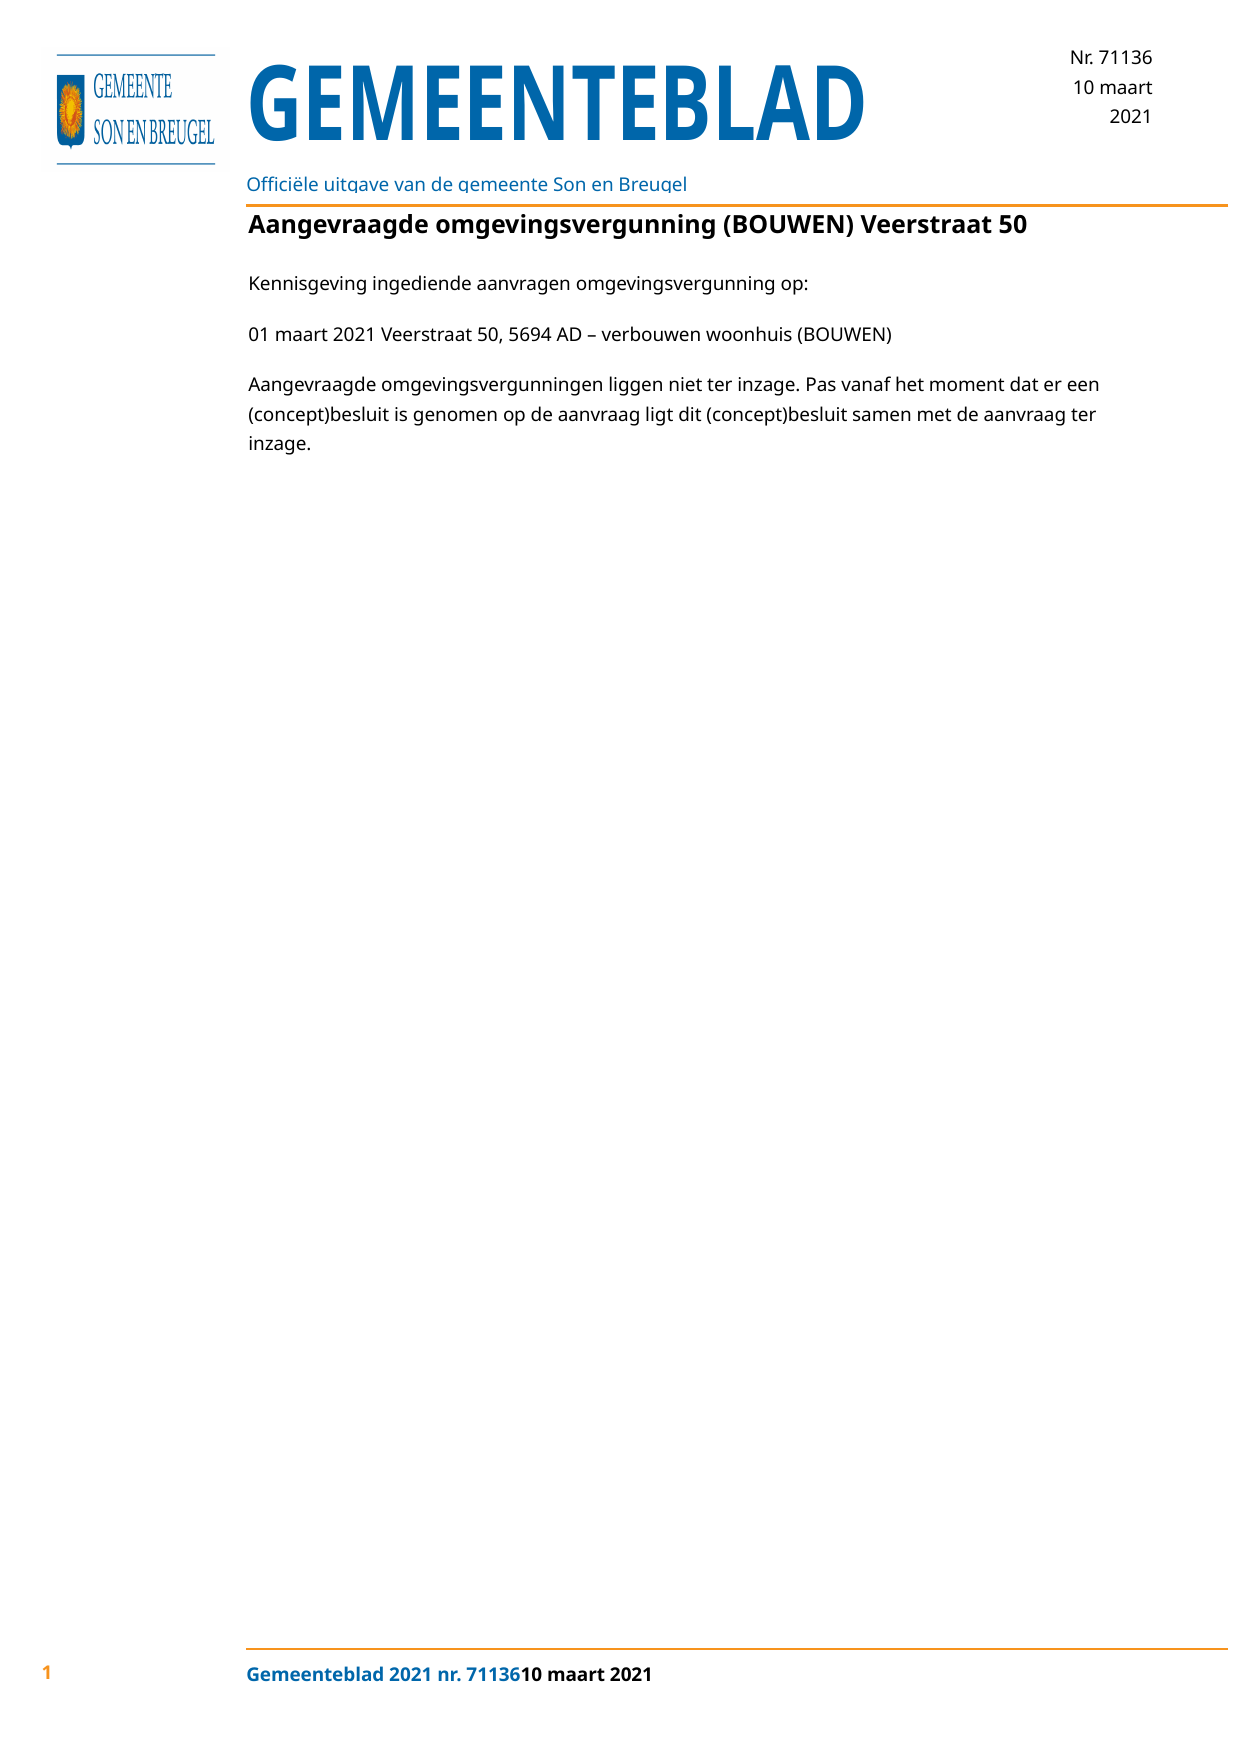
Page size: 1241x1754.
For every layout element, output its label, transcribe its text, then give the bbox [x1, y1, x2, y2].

text 01 maart 2021 Veerstraat 50, 5694 AD – verbouwen woonhuis (BOUWEN) [248, 321, 1152, 346]
picture [41, 47, 231, 172]
text Kennisgeving ingediende aanvragen omgevingsvergunning op: [248, 270, 1152, 296]
text Aangevraagde omgevingsvergunning (BOUWEN) Veerstraat 50 [248, 207, 1152, 241]
text Aangevraagde omgevingsvergunningen liggen niet ter inzage. Pas vanaf het moment dat er een (concept)besluit is genomen op de aanvraag ligt dit (concept)besluit samen met de aanvraag ter inzage. [248, 371, 1152, 456]
